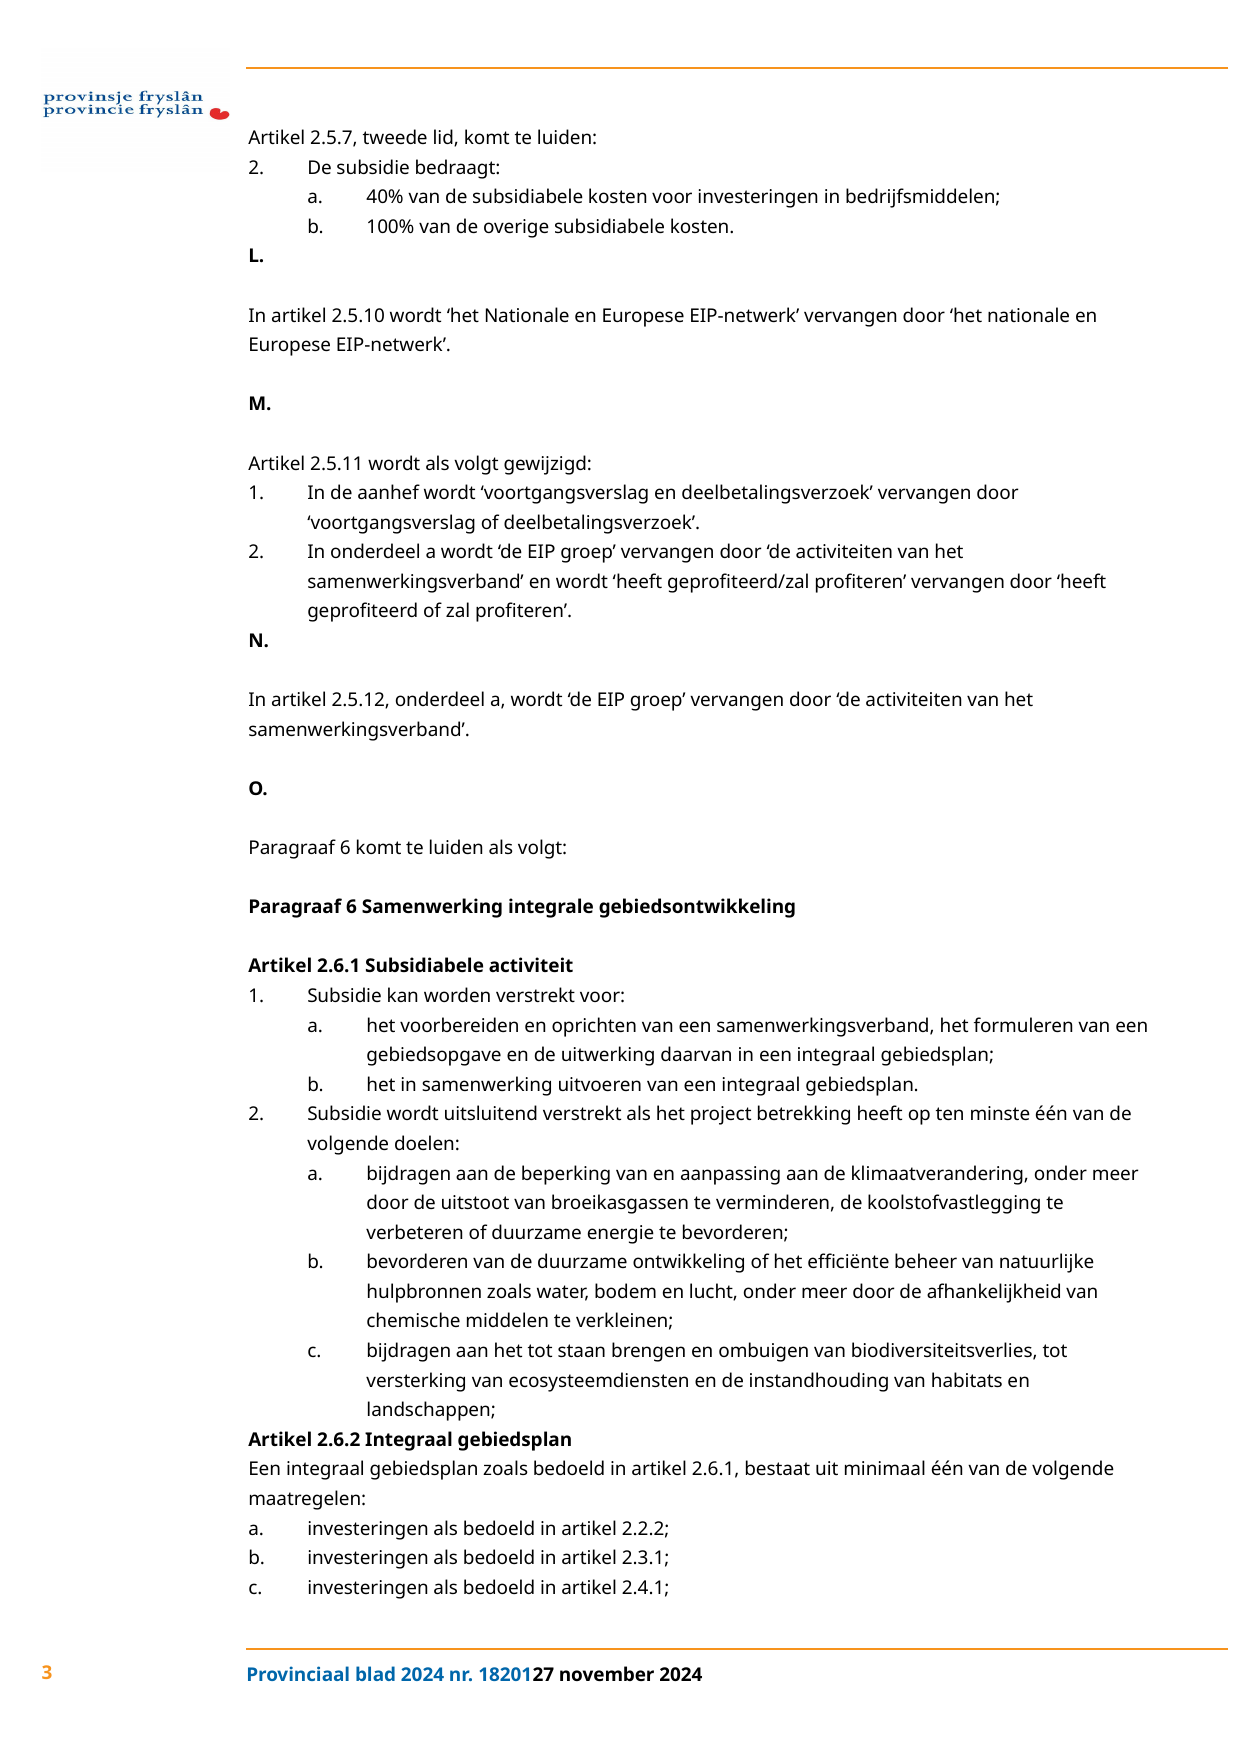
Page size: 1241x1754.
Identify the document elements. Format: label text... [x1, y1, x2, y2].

text N. [248, 627, 1152, 653]
list het voorbereiden en oprichten van een samenwerkingsverband, het formuleren van een gebiedsopgave en de uitwerking daarvan in een integraal gebiedsplan; [307, 1012, 1152, 1067]
text Artikel 2.6.2 Integraal gebiedsplan [248, 1426, 1152, 1452]
text O. [248, 775, 1152, 801]
list Subsidie kan worden verstrekt voor: [248, 982, 1152, 1008]
list bijdragen aan het tot staan brengen en ombuigen van biodiversiteitsverlies, tot versterking van ecosysteemdiensten en de instandhouding van habitats en landschappen; [307, 1337, 1152, 1422]
text In artikel 2.5.10 wordt ‘het Nationale en Europese EIP-netwerk’ vervangen door ‘het nationale en Europese EIP-netwerk’. [248, 302, 1152, 357]
text L. [248, 243, 1152, 268]
picture [41, 47, 231, 172]
list investeringen als bedoeld in artikel 2.3.1; [248, 1544, 1152, 1570]
list investeringen als bedoeld in artikel 2.2.2; [248, 1515, 1152, 1541]
list bevorderen van de duurzame ontwikkeling of het efficiënte beheer van natuurlijke hulpbronnen zoals water, bodem en lucht, onder meer door de afhankelijkheid van chemische middelen te verkleinen; [307, 1248, 1152, 1333]
list In onderdeel a wordt ‘de EIP groep’ vervangen door ‘de activiteiten van het samenwerkingsverband’ en wordt ‘heeft geprofiteerd/zal profiteren’ vervangen door ‘heeft geprofiteerd of zal profiteren’. [248, 538, 1152, 623]
text In artikel 2.5.12, onderdeel a, wordt ‘de EIP groep’ vervangen door ‘de activiteiten van het samenwerkingsverband’. [248, 686, 1152, 742]
text M. [248, 391, 1152, 416]
text Een integraal gebiedsplan zoals bedoeld in artikel 2.6.1, bestaat uit minimaal één van de volgende maatregelen: [248, 1456, 1152, 1511]
list het in samenwerking uitvoeren van een integraal gebiedsplan. [307, 1071, 1152, 1097]
text Artikel 2.5.7, tweede lid, komt te luiden: [248, 124, 1152, 150]
text Artikel 2.6.1 Subsidiabele activiteit [248, 953, 1152, 978]
list De subsidie bedraagt: [248, 154, 1152, 180]
list investeringen als bedoeld in artikel 2.4.1; [248, 1574, 1152, 1600]
list In de aanhef wordt ‘voortgangsverslag en deelbetalingsverzoek’ vervangen door ‘voortgangsverslag of deelbetalingsverzoek’. [248, 479, 1152, 535]
list bijdragen aan de beperking van en aanpassing aan de klimaatverandering, onder meer door de uitstoot van broeikasgassen te verminderen, de koolstofvastlegging te verbeteren of duurzame energie te bevorderen; [307, 1160, 1152, 1245]
text Paragraaf 6 komt te luiden als volgt: [248, 834, 1152, 860]
list 100% van de overige subsidiabele kosten. [307, 213, 1152, 239]
text Paragraaf 6 Samenwerking integrale gebiedsontwikkeling [248, 893, 1152, 919]
text Artikel 2.5.11 wordt als volgt gewijzigd: [248, 450, 1152, 476]
list 40% van de subsidiabele kosten voor investeringen in bedrijfsmiddelen; [307, 183, 1152, 209]
list Subsidie wordt uitsluitend verstrekt als het project betrekking heeft op ten minste één van de volgende doelen: [248, 1101, 1152, 1156]
